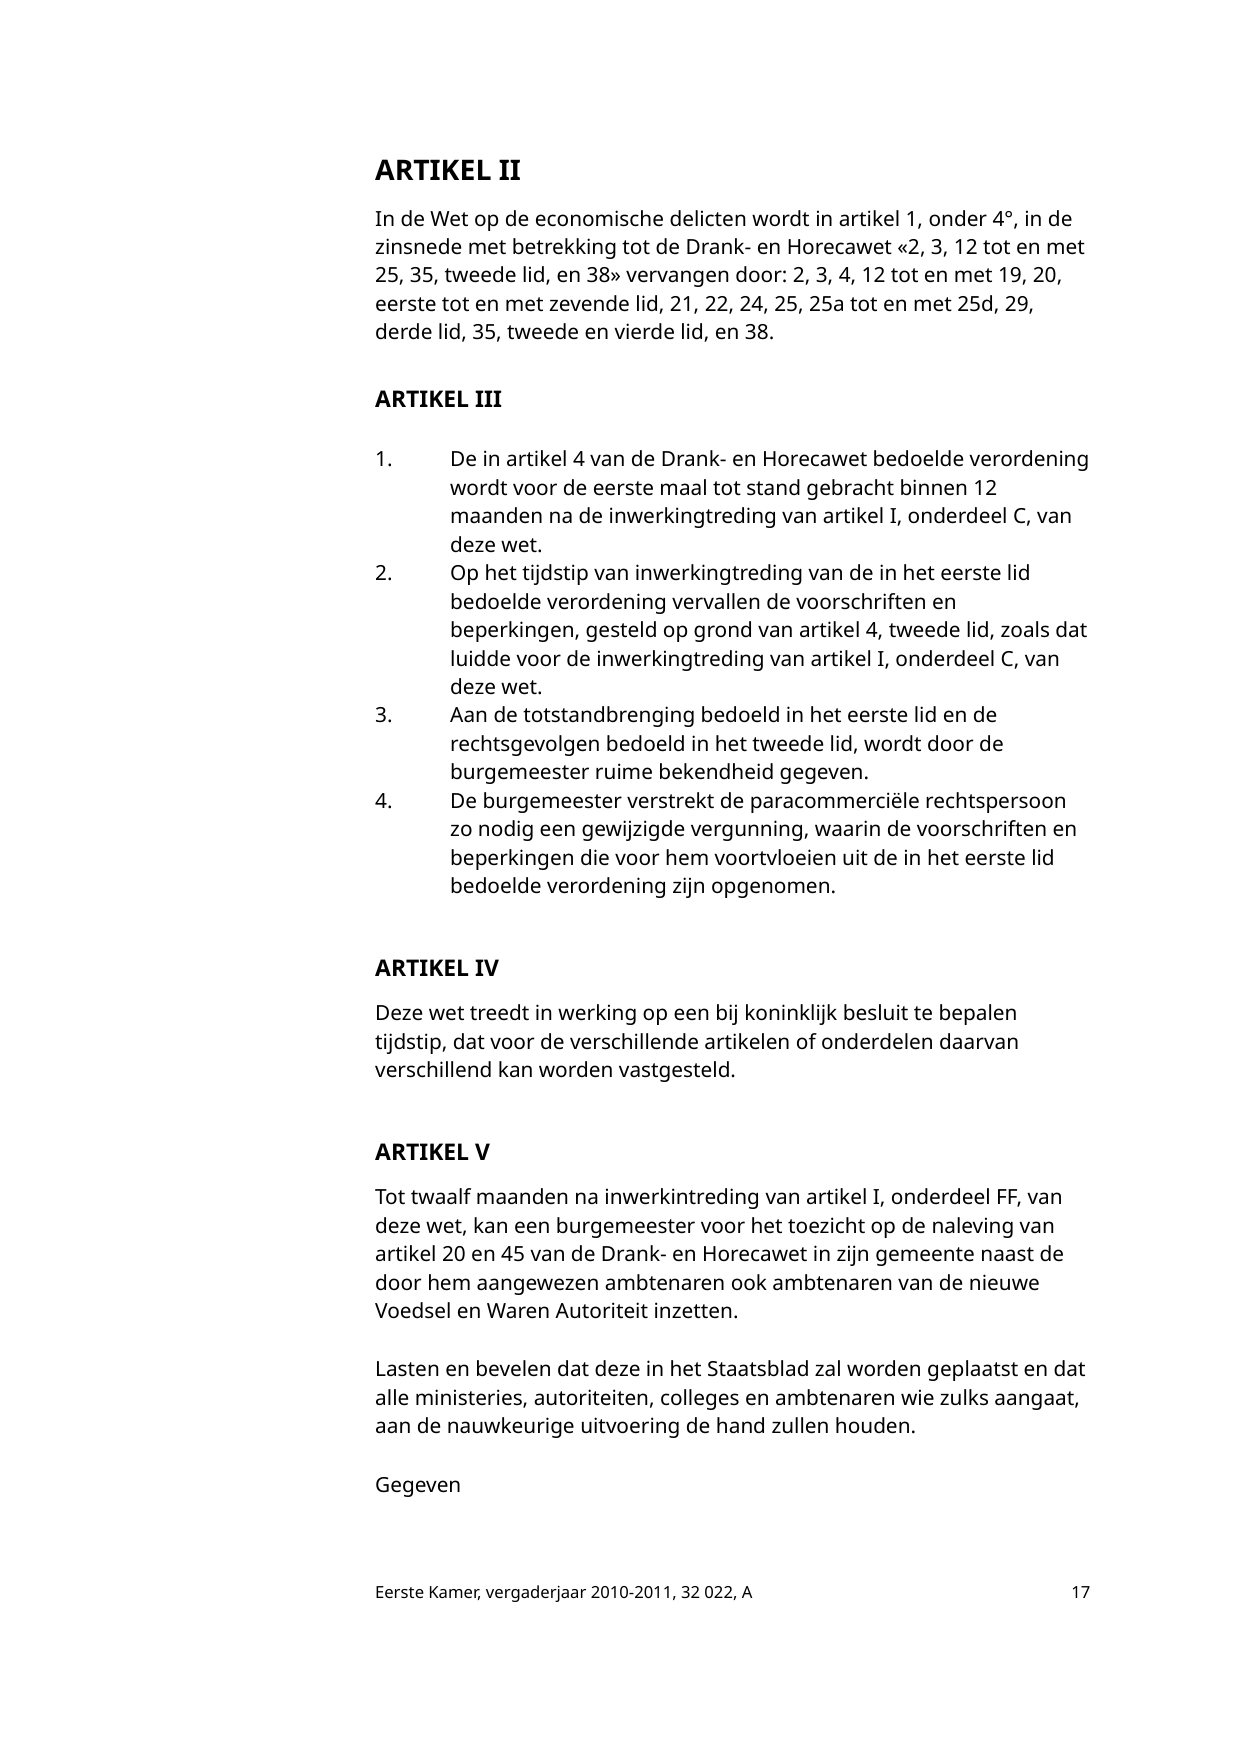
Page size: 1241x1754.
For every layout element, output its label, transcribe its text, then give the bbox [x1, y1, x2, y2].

list De in artikel 4 van de Drank- en Horecawet bedoelde verordening wordt voor de eerste maal tot stand gebracht binnen 12 maanden na de inwerkingtreding van artikel I, onderdeel C, van deze wet. [375, 444, 1090, 558]
list Aan de totstandbrenging bedoeld in het eerste lid en de rechtsgevolgen bedoeld in het tweede lid, wordt door de burgemeester ruime bekendheid gegeven. [375, 701, 1090, 786]
text Tot twaalf maanden na inwerkintreding van artikel I, onderdeel FF, van deze wet, kan een burgemeester voor het toezicht op de naleving van artikel 20 en 45 van de Drank- en Horecawet in zijn gemeente naast de door hem aangewezen ambtenaren ook ambtenaren van de nieuwe Voedsel en Waren Autoriteit inzetten. [375, 1182, 1090, 1324]
subtitle ARTIKEL III [375, 383, 1090, 414]
text Gegeven [375, 1470, 1090, 1498]
subtitle ARTIKEL II [375, 150, 1090, 189]
text In de Wet op de economische delicten wordt in artikel 1, onder 4°, in de zinsnede met betrekking tot de Drank- en Horecawet «2, 3, 12 tot en met 25, 35, tweede lid, en 38» vervangen door: 2, 3, 4, 12 tot en met 19, 20, eerste tot en met zevende lid, 21, 22, 24, 25, 25a tot en met 25d, 29, derde lid, 35, tweede en vierde lid, en 38. [375, 204, 1090, 346]
text Deze wet treedt in werking op een bij koninklijk besluit te bepalen tijdstip, dat voor de verschillende artikelen of onderdelen daarvan verschillend kan worden vastgesteld. [375, 998, 1090, 1084]
subtitle ARTIKEL V [375, 1136, 1090, 1167]
list De burgemeester verstrekt de paracommerciële rechtspersoon zo nodig een gewijzigde vergunning, waarin de voorschriften en beperkingen die voor hem voortvloeien uit de in het eerste lid bedoelde verordening zijn opgenomen. [375, 786, 1090, 899]
subtitle ARTIKEL IV [375, 952, 1090, 983]
list Op het tijdstip van inwerkingtreding van de in het eerste lid bedoelde verordening vervallen de voorschriften en beperkingen, gesteld op grond van artikel 4, tweede lid, zoals dat luidde voor de inwerkingtreding van artikel I, onderdeel C, van deze wet. [375, 558, 1090, 701]
text Lasten en bevelen dat deze in het Staatsblad zal worden geplaatst en dat alle ministeries, autoriteiten, colleges en ambtenaren wie zulks aangaat, aan de nauwkeurige uitvoering de hand zullen houden. [375, 1354, 1090, 1440]
